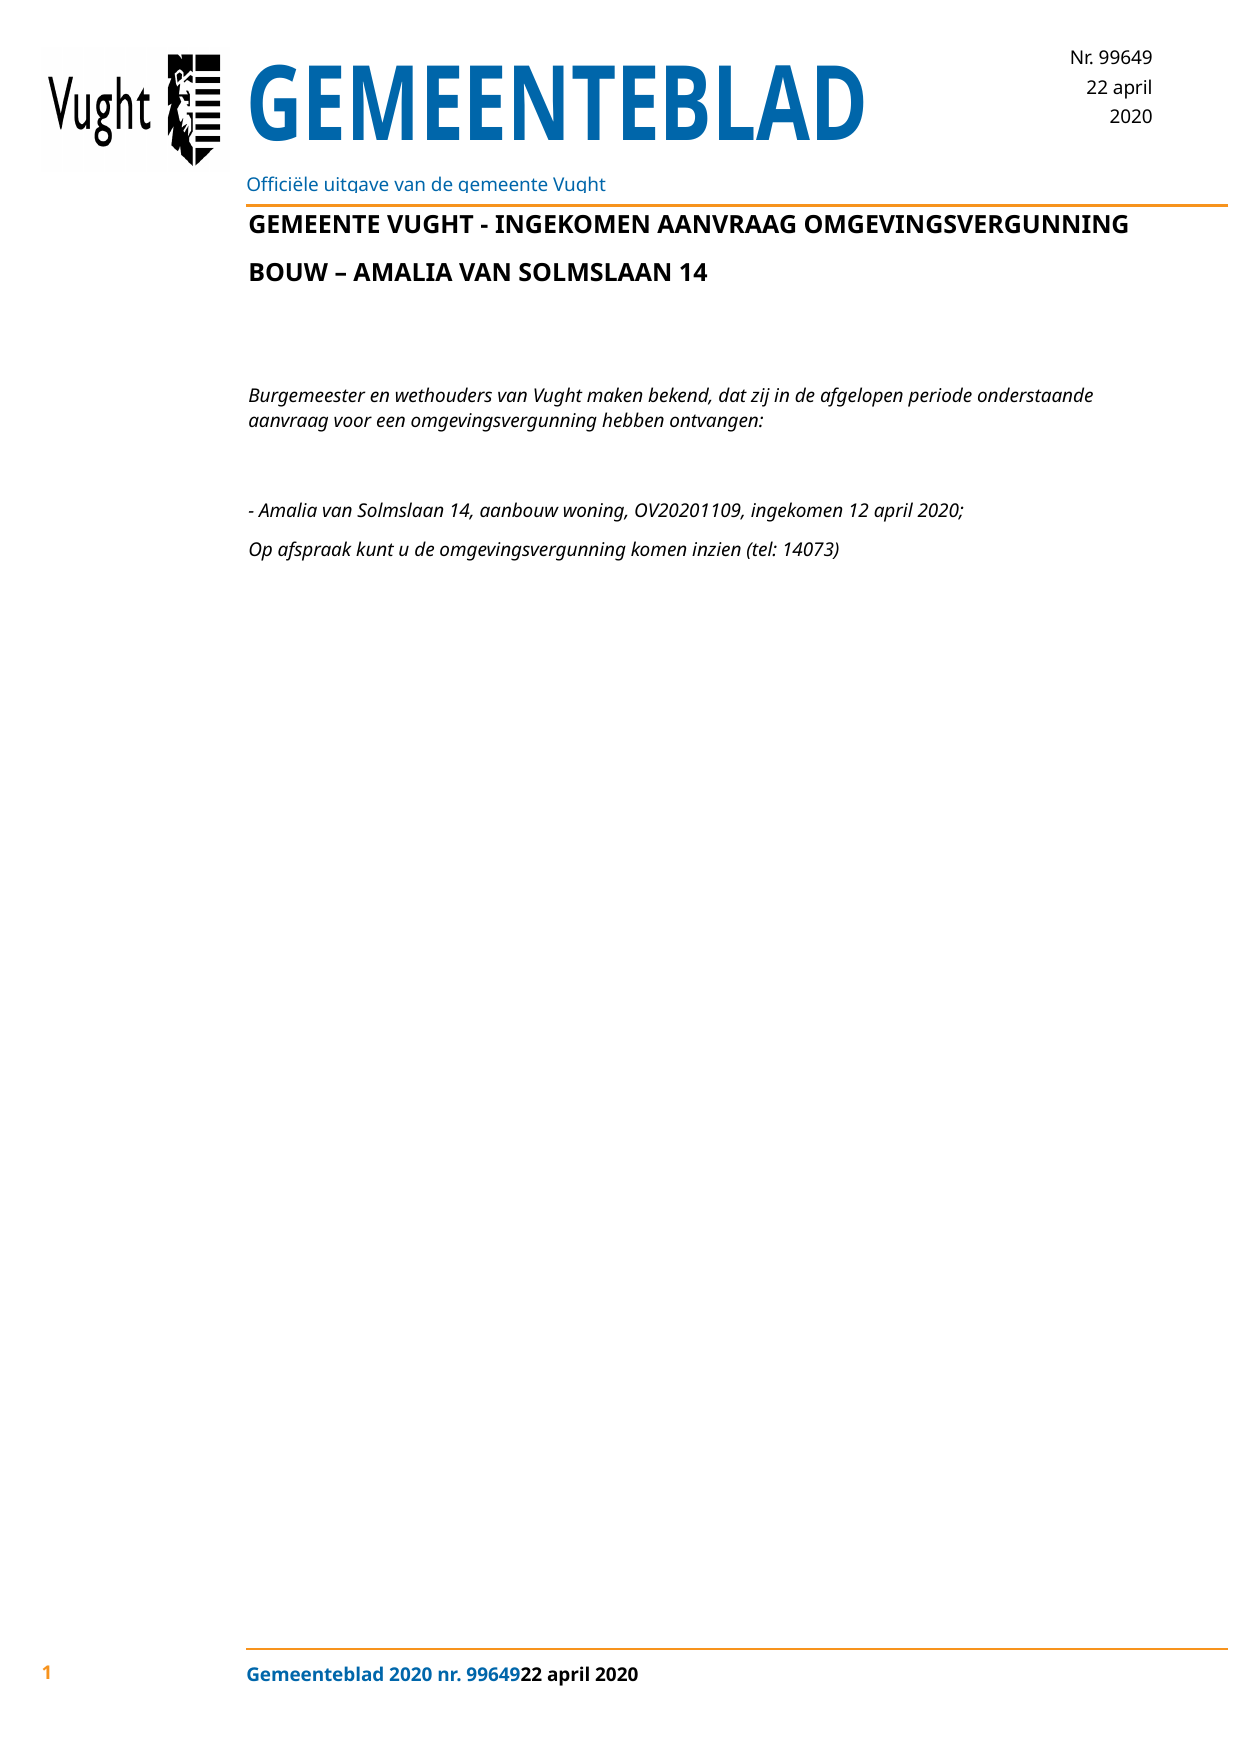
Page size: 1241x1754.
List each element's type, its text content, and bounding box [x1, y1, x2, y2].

picture [41, 47, 231, 172]
text Burgemeester en wethouders van Vught maken bekend, dat zij in de afgelopen periode onderstaande aanvraag voor een omgevingsvergunning hebben ontvangen: [248, 382, 1152, 433]
text Op afspraak kunt u de omgevingsvergunning komen inzien (tel: 14073) [248, 537, 1152, 562]
text GEMEENTE VUGHT - INGEKOMEN AANVRAAG OMGEVINGSVERGUNNING BOUW – AMALIA VAN SOLMSLAAN 14 [248, 207, 1152, 288]
text - Amalia van Solmslaan 14, aanbouw woning, OV20201109, ingekomen 12 april 2020; [248, 497, 1152, 523]
